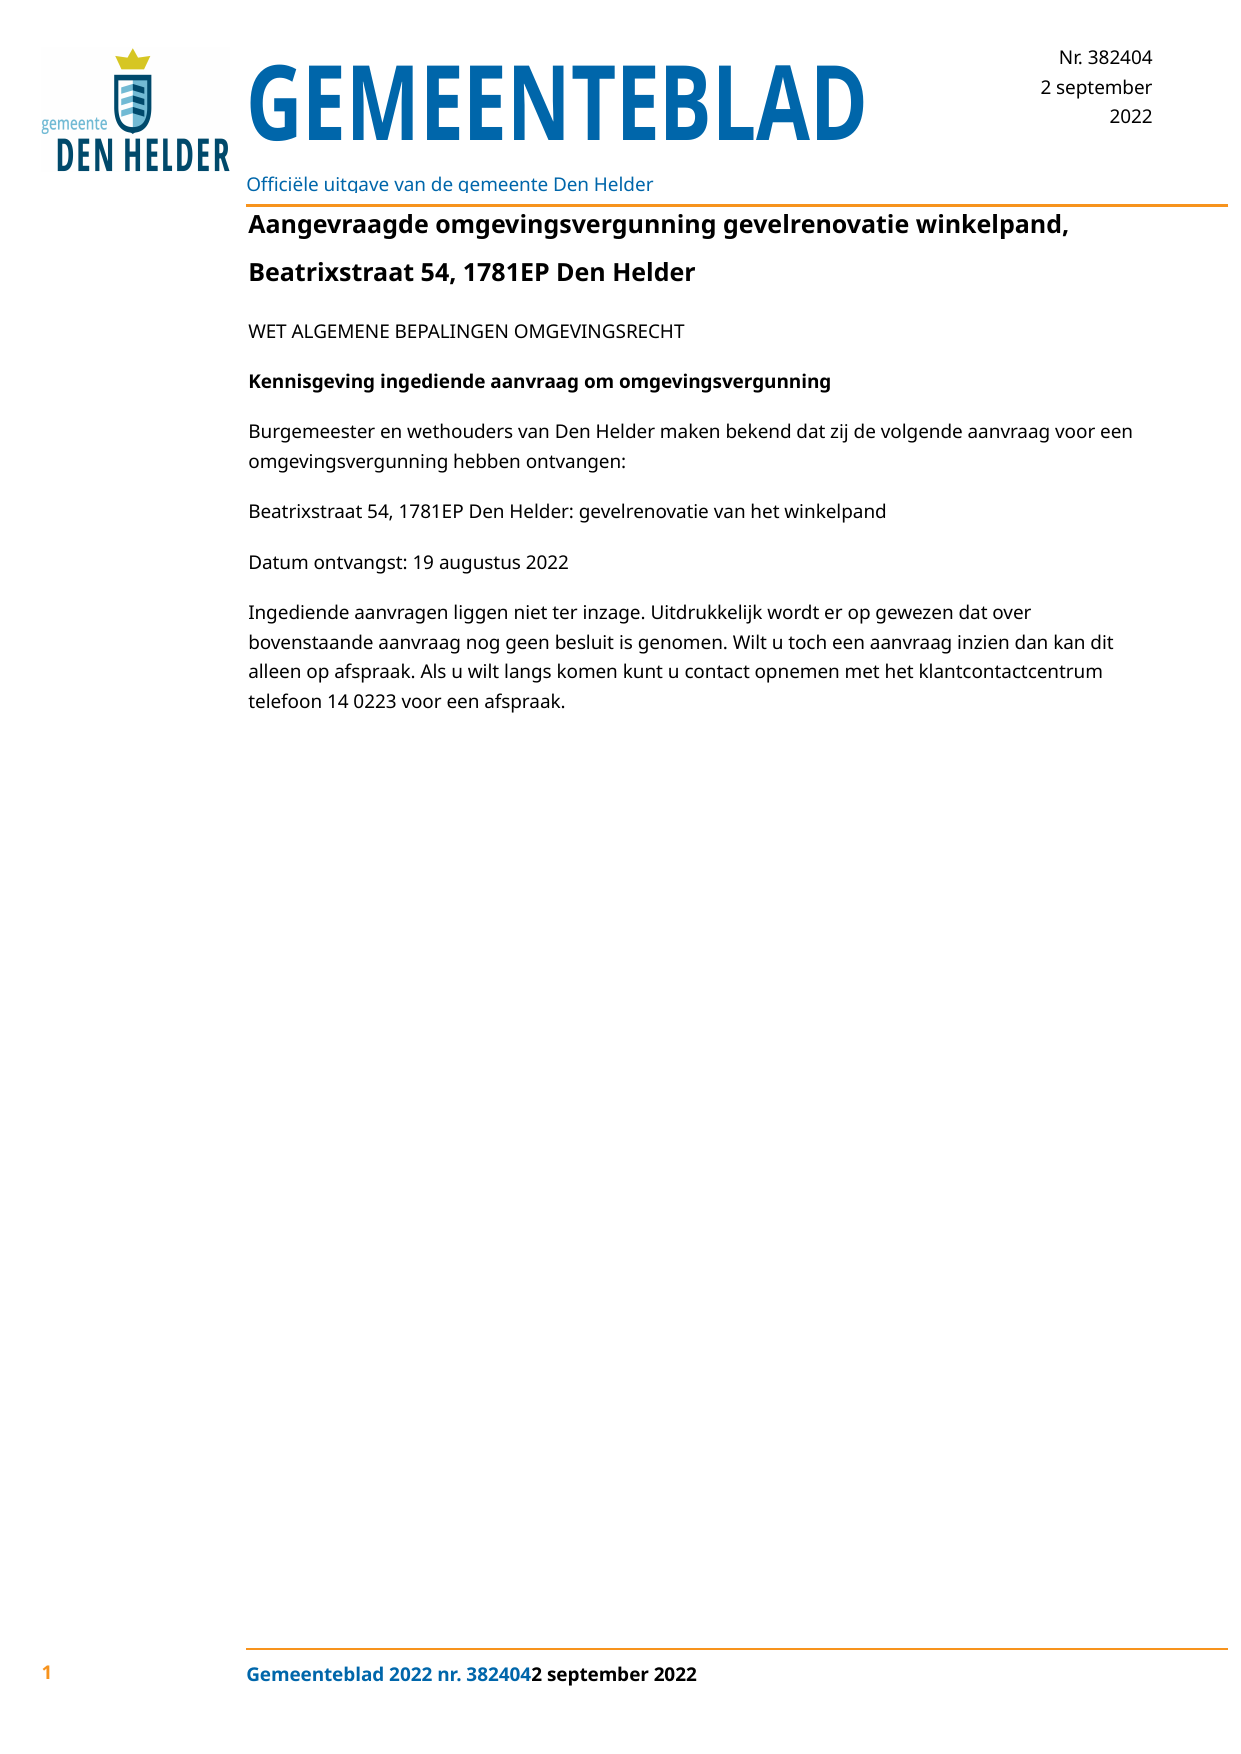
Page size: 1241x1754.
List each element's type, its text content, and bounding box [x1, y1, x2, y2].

text Aangevraagde omgevingsvergunning gevelrenovatie winkelpand, Beatrixstraat 54, 1781EP Den Helder [248, 207, 1152, 288]
text Kennisgeving ingediende aanvraag om omgevingsvergunning [248, 368, 1152, 394]
picture [130, 157, 135, 172]
picture [100, 154, 106, 172]
picture [63, 144, 68, 165]
picture [182, 144, 187, 165]
text Datum ontvangst: 19 augustus 2022 [248, 549, 1152, 575]
text Beatrixstraat 54, 1781EP Den Helder: gevelrenovatie van het winkelpand [248, 499, 1152, 524]
text WET ALGEMENE BEPALINGEN OMGEVINGSRECHT [248, 318, 1152, 344]
picture [220, 160, 224, 172]
picture [41, 47, 231, 172]
text Ingediende aanvragen liggen niet ter inzage. Uitdrukkelijk wordt er op gewezen dat over bovenstaande aanvraag nog geen besluit is genomen. Wilt u toch een aanvraag inzien dan kan dit alleen op afspraak. Als u wilt langs komen kunt u contact opnemen met het klantcontactcentrum telefoon 14 0223 voor een afspraak. [248, 599, 1152, 714]
text Burgemeester en wethouders van Den Helder maken bekend dat zij de volgende aanvraag voor een omgevingsvergunning hebben ontvangen: [248, 419, 1152, 474]
